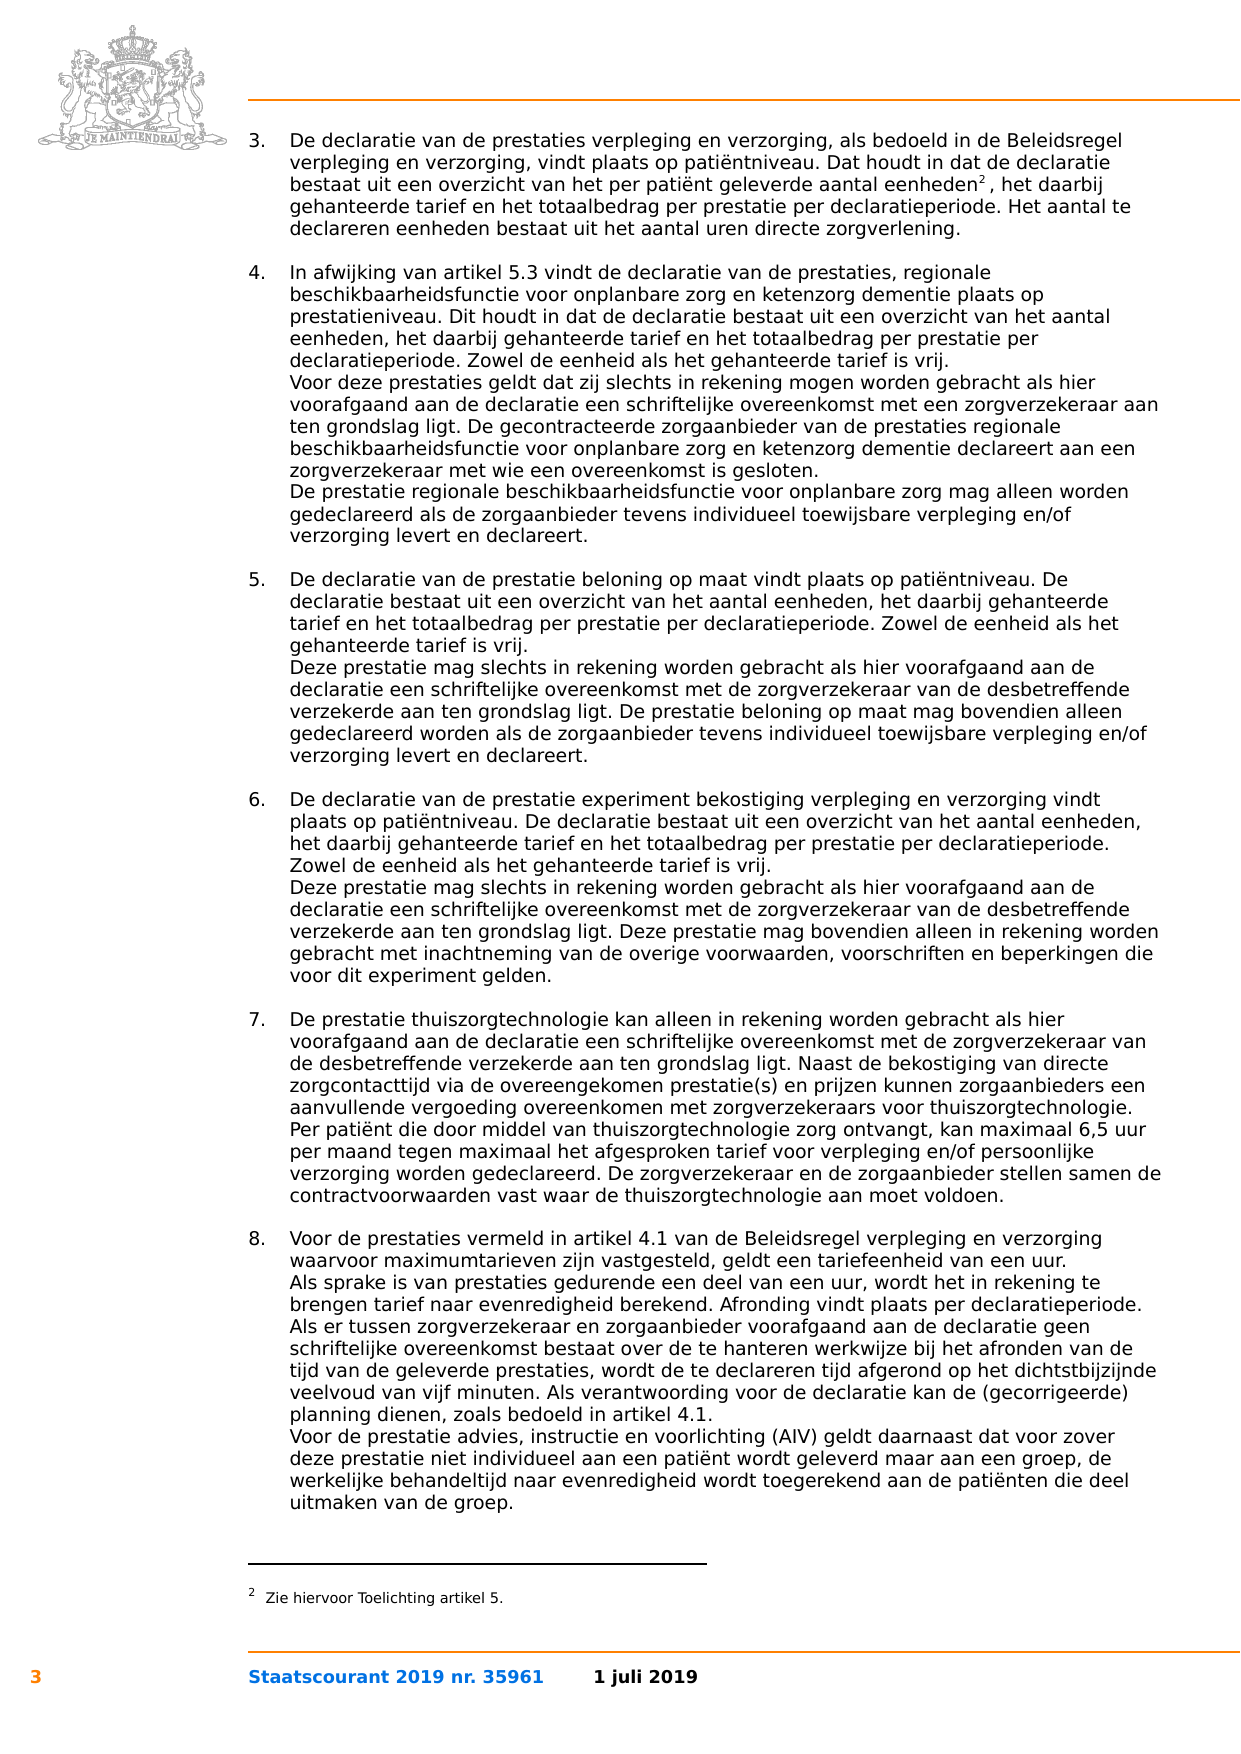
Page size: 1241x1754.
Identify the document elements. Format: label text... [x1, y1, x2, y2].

text Voor deze prestaties geldt dat zij slechts in rekening mogen worden gebracht als hier voorafgaand aan de declaratie een schriftelijke overeenkomst met een zorgverzekeraar aan ten grondslag ligt. De gecontracteerde zorgaanbieder van de prestaties regionale beschikbaarheidsfunctie voor onplanbare zorg en ketenzorg dementie declareert aan een zorgverzekeraar met wie een overeenkomst is gesloten. [289, 372, 1163, 481]
text Voor de prestatie advies, instructie en voorlichting (AIV) geldt daarnaast dat voor zover deze prestatie niet individueel aan een patiënt wordt geleverd maar aan een groep, de werkelijke behandeltijd naar evenredigheid wordt toegerekend aan de patiënten die deel uitmaken van de groep. [289, 1426, 1163, 1514]
text De prestatie regionale beschikbaarheidsfunctie voor onplanbare zorg mag alleen worden gedeclareerd als de zorgaanbieder tevens individueel toewijsbare verpleging en/of verzorging levert en declareert. [289, 481, 1163, 547]
text Deze prestatie mag slechts in rekening worden gebracht als hier voorafgaand aan de declaratie een schriftelijke overeenkomst met de zorgverzekeraar van de desbetreffende verzekerde aan ten grondslag ligt. De prestatie beloning op maat mag bovendien alleen gedeclareerd worden als de zorgaanbieder tevens individueel toewijsbare verpleging en/of verzorging levert en declareert. [289, 657, 1163, 767]
text 8. Voor de prestaties vermeld in artikel 4.1 van de Beleidsregel verpleging en verzorging waarvoor maximumtarieven zijn vastgesteld, geldt een tariefeenheid van een uur. [248, 1228, 1163, 1272]
text Als sprake is van prestaties gedurende een deel van een uur, wordt het in rekening te brengen tarief naar evenredigheid berekend. Afronding vindt plaats per declaratieperiode. Als er tussen zorgverzekeraar en zorgaanbieder voorafgaand aan de declaratie geen schriftelijke overeenkomst bestaat over de te hanteren werkwijze bij het afronden van de tijd van de geleverde prestaties, wordt de te declareren tijd afgerond op het dichtstbijzijnde veelvoud van vijf minuten. Als verantwoording voor de declaratie kan de (gecorrigeerde) planning dienen, zoals bedoeld in artikel 4.1. [289, 1272, 1163, 1426]
text 3. De declaratie van de prestaties verpleging en verzorging, als bedoeld in de Beleidsregel verpleging en verzorging, vindt plaats op patiëntniveau. Dat houdt in dat de declaratie bestaat uit een overzicht van het per patiënt geleverde aantal eenheden, het daarbij gehanteerde tarief en het totaalbedrag per prestatie per declaratieperiode. Het aantal te declareren eenheden bestaat uit het aantal uren directe zorgverlening. [248, 130, 1163, 240]
text 7. De prestatie thuiszorgtechnologie kan alleen in rekening worden gebracht als hier voorafgaand aan de declaratie een schriftelijke overeenkomst met de zorgverzekeraar van de desbetreffende verzekerde aan ten grondslag ligt. Naast de bekostiging van directe zorgcontacttijd via de overeengekomen prestatie(s) en prijzen kunnen zorgaanbieders een aanvullende vergoeding overeenkomen met zorgverzekeraars voor thuiszorgtechnologie. [248, 1009, 1163, 1118]
text 6. De declaratie van de prestatie experiment bekostiging verpleging en verzorging vindt plaats op patiëntniveau. De declaratie bestaat uit een overzicht van het aantal eenheden, het daarbij gehanteerde tarief en het totaalbedrag per prestatie per declaratieperiode. Zowel de eenheid als het gehanteerde tarief is vrij. [248, 789, 1163, 877]
picture [38, 25, 227, 150]
text Deze prestatie mag slechts in rekening worden gebracht als hier voorafgaand aan de declaratie een schriftelijke overeenkomst met de zorgverzekeraar van de desbetreffende verzekerde aan ten grondslag ligt. Deze prestatie mag bovendien alleen in rekening worden gebracht met inachtneming van de overige voorwaarden, voorschriften en beperkingen die voor dit experiment gelden. [289, 877, 1163, 987]
text 4. In afwijking van artikel 5.3 vindt de declaratie van de prestaties, regionale beschikbaarheidsfunctie voor onplanbare zorg en ketenzorg dementie plaats op prestatieniveau. Dit houdt in dat de declaratie bestaat uit een overzicht van het aantal eenheden, het daarbij gehanteerde tarief en het totaalbedrag per prestatie per declaratieperiode. Zowel de eenheid als het gehanteerde tarief is vrij. [248, 262, 1163, 372]
text Zie hiervoor Toelichting artikel 5. [248, 1586, 1163, 1608]
text Per patiënt die door middel van thuiszorgtechnologie zorg ontvangt, kan maximaal 6,5 uur per maand tegen maximaal het afgesproken tarief voor verpleging en/of persoonlijke verzorging worden gedeclareerd. De zorgverzekeraar en de zorgaanbieder stellen samen de contractvoorwaarden vast waar de thuiszorgtechnologie aan moet voldoen. [289, 1118, 1163, 1206]
text 5. De declaratie van de prestatie beloning op maat vindt plaats op patiëntniveau. De declaratie bestaat uit een overzicht van het aantal eenheden, het daarbij gehanteerde tarief en het totaalbedrag per prestatie per declaratieperiode. Zowel de eenheid als het gehanteerde tarief is vrij. [248, 569, 1163, 657]
